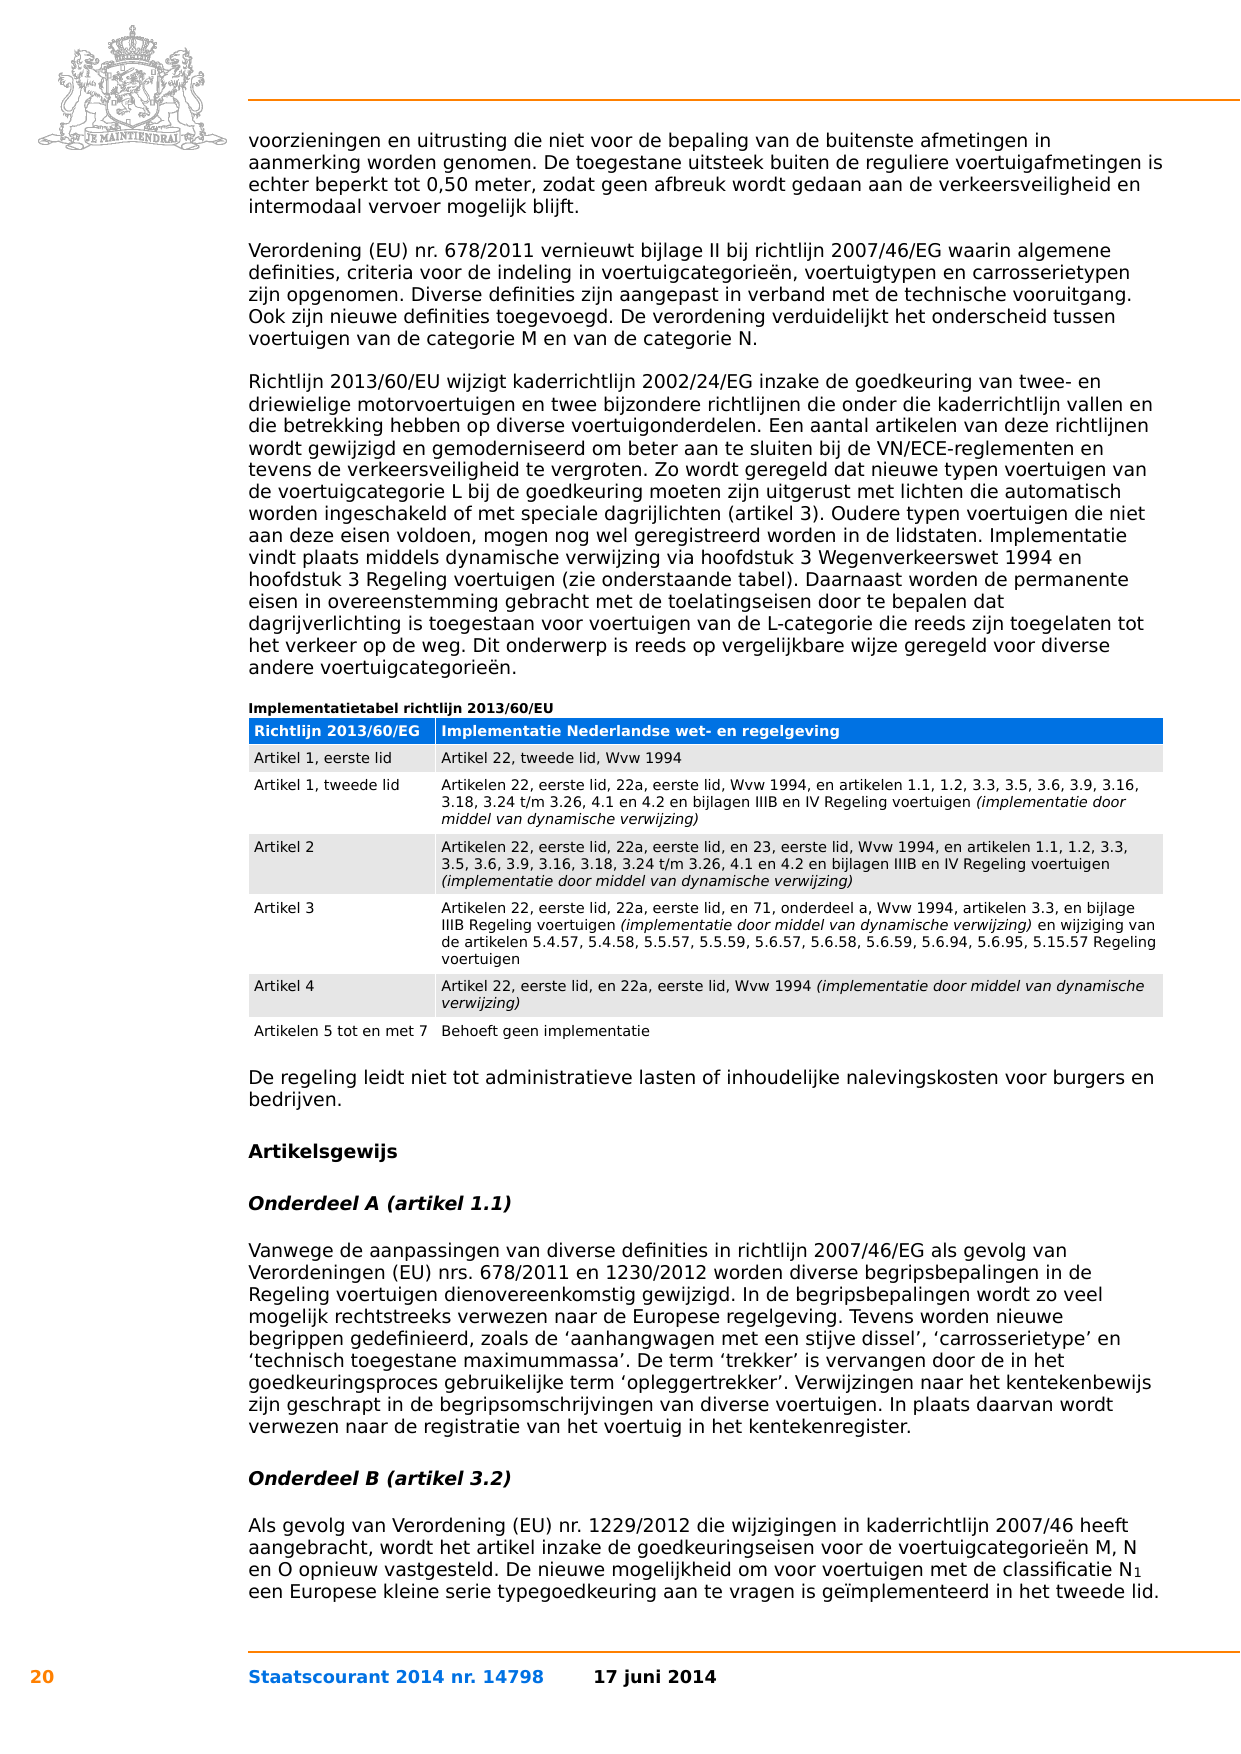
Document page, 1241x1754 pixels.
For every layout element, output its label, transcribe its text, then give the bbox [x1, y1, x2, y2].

table_cell Artikelen 22, eerste lid, 22a, eerste lid, en 23, eerste lid, Wvw 1994, en artikelen 1.1, 1.2, 3.3, 3.5, 3.6, 3.9, 3.16, 3.18, 3.24 t/m 3.26, 4.1 en 4.2 en bijlagen IIIB en IV Regeling voertuigen (implementatie door middel van dynamische verwijzing) [436, 834, 1163, 894]
table_cell Artikelen 22, eerste lid, 22a, eerste lid, en 71, onderdeel a, Wvw 1994, artikelen 3.3, en bijlage IIIB Regeling voertuigen (implementatie door middel van dynamische verwijzing) en wijziging van de artikelen 5.4.57, 5.4.58, 5.5.57, 5.5.59, 5.6.57, 5.6.58, 5.6.59, 5.6.94, 5.6.95, 5.15.57 Regeling voertuigen [436, 895, 1163, 973]
subtitle Onderdeel A (artikel 1.1) [248, 1193, 1163, 1215]
subtitle Artikelsgewijs [248, 1141, 1163, 1163]
table_cell Artikel 2 [249, 834, 435, 894]
text Vanwege de aanpassingen van diverse definities in richtlijn 2007/46/EG als gevolg van Verordeningen (EU) nrs. 678/2011 en 1230/2012 worden diverse begripsbepalingen in de Regeling voertuigen dienovereenkomstig gewijzigd. In de begripsbepalingen wordt zo veel mogelijk rechtstreeks verwezen naar de Europese regelgeving. Tevens worden nieuwe begrippen gedefinieerd, zoals de ‘aanhangwagen met een stijve dissel’, ‘carrosserietype’ en ‘technisch toegestane maximummassa’. De term ‘trekker’ is vervangen door de in het goedkeuringsproces gebruikelijke term ‘opleggertrekker’. Verwijzingen naar het kentekenbewijs zijn geschrapt in de begripsomschrijvingen van diverse voertuigen. In plaats daarvan wordt verwezen naar de registratie van het voertuig in het kentekenregister. [248, 1240, 1163, 1438]
text Richtlijn 2013/60/EU wijzigt kaderrichtlijn 2002/24/EG inzake de goedkeuring van twee- en driewielige motorvoertuigen en twee bijzondere richtlijnen die onder die kaderrichtlijn vallen en die betrekking hebben op diverse voertuigonderdelen. Een aantal artikelen van deze richtlijnen wordt gewijzigd en gemoderniseerd om beter aan te sluiten bij de VN/ECE-reglementen en tevens de verkeersveiligheid te vergroten. Zo wordt geregeld dat nieuwe typen voertuigen van de voertuigcategorie L bij de goedkeuring moeten zijn uitgerust met lichten die automatisch worden ingeschakeld of met speciale dagrijlichten (artikel 3). Oudere typen voertuigen die niet aan deze eisen voldoen, mogen nog wel geregistreerd worden in de lidstaten. Implementatie vindt plaats middels dynamische verwijzing via hoofdstuk 3 Wegenverkeerswet 1994 en hoofdstuk 3 Regeling voertuigen (zie onderstaande tabel). Daarnaast worden de permanente eisen in overeenstemming gebracht met de toelatingseisen door te bepalen dat dagrijverlichting is toegestaan voor voertuigen van de L-categorie die reeds zijn toegelaten tot het verkeer op de weg. Dit onderwerp is reeds op vergelijkbare wijze geregeld voor diverse andere voertuigcategorieën. [248, 371, 1163, 679]
subtitle Onderdeel B (artikel 3.2) [248, 1468, 1163, 1490]
table_cell Richtlijn 2013/60/EG [249, 718, 435, 744]
table_header Implementatietabel richtlijn 2013/60/EU [248, 701, 1163, 717]
picture [38, 25, 227, 150]
text voorzieningen en uitrusting die niet voor de bepaling van de buitenste afmetingen in aanmerking worden genomen. De toegestane uitsteek buiten de reguliere voertuigafmetingen is echter beperkt tot 0,50 meter, zodat geen afbreuk wordt gedaan aan de verkeersveiligheid en intermodaal vervoer mogelijk blijft. [248, 130, 1163, 218]
table_cell Artikel 4 [249, 974, 435, 1017]
table_cell Artikel 22, tweede lid, Wvw 1994 [436, 745, 1163, 772]
table_cell Artikel 1, eerste lid [249, 745, 435, 772]
table_cell Artikelen 5 tot en met 7 [249, 1018, 435, 1044]
table_cell Artikelen 22, eerste lid, 22a, eerste lid, Wvw 1994, en artikelen 1.1, 1.2, 3.3, 3.5, 3.6, 3.9, 3.16, 3.18, 3.24 t/m 3.26, 4.1 en 4.2 en bijlagen IIIB en IV Regeling voertuigen (implementatie door middel van dynamische verwijzing) [436, 773, 1163, 833]
table_cell Artikel 1, tweede lid [249, 773, 435, 833]
text Verordening (EU) nr. 678/2011 vernieuwt bijlage II bij richtlijn 2007/46/EG waarin algemene definities, criteria voor de indeling in voertuigcategorieën, voertuigtypen en carrosserietypen zijn opgenomen. Diverse definities zijn aangepast in verband met de technische vooruitgang. Ook zijn nieuwe definities toegevoegd. De verordening verduidelijkt het onderscheid tussen voertuigen van de categorie M en van de categorie N. [248, 240, 1163, 349]
table_cell Artikel 3 [249, 895, 435, 973]
text Als gevolg van Verordening (EU) nr. 1229/2012 die wijzigingen in kaderrichtlijn 2007/46 heeft aangebracht, wordt het artikel inzake de goedkeuringseisen voor de voertuigcategorieën M, N en O opnieuw vastgesteld. De nieuwe mogelijkheid om voor voertuigen met de classificatie N1 een Europese kleine serie typegoedkeuring aan te vragen is geïmplementeerd in het tweede lid. [248, 1515, 1163, 1603]
text De regeling leidt niet tot administratieve lasten of inhoudelijke nalevingskosten voor burgers en bedrijven. [248, 1067, 1163, 1111]
table_cell Implementatie Nederlandse wet- en regelgeving [436, 718, 1163, 744]
table_cell Behoeft geen implementatie [436, 1018, 1163, 1044]
table_cell Artikel 22, eerste lid, en 22a, eerste lid, Wvw 1994 (implementatie door middel van dynamische verwijzing) [436, 974, 1163, 1017]
